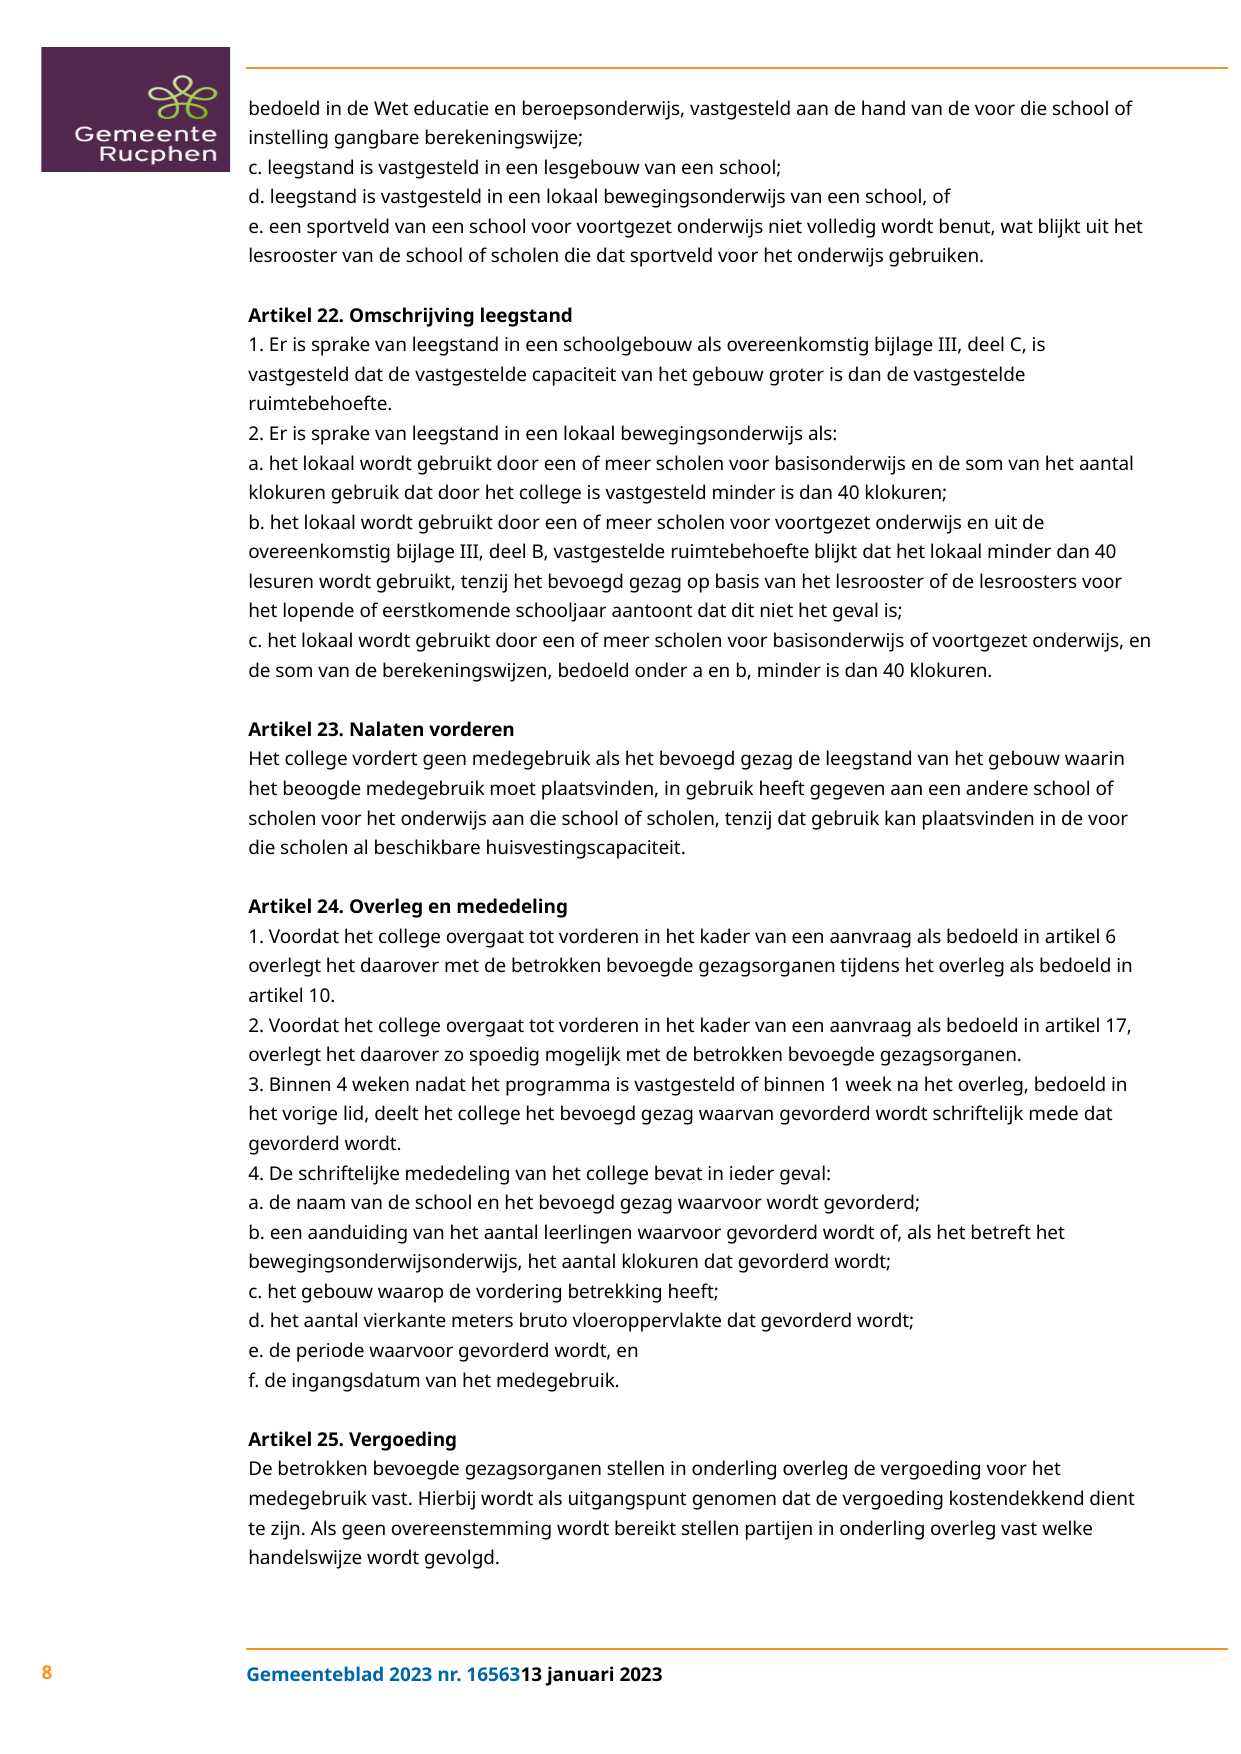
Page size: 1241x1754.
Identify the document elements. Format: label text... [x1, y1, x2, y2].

text Artikel 24. Overleg en mededeling [248, 893, 1152, 919]
text Artikel 25. Vergoeding [248, 1426, 1152, 1452]
picture [41, 47, 231, 172]
text a. de naam van de school en het bevoegd gezag waarvoor wordt gevorderd; [248, 1189, 1152, 1215]
text c. het gebouw waarop de vordering betrekking heeft; [248, 1278, 1152, 1304]
text d. leegstand is vastgesteld in een lokaal bewegingsonderwijs van een school, of [248, 183, 1152, 209]
text 1. Voordat het college overgaat tot vorderen in het kader van een aanvraag als bedoeld in artikel 6 overlegt het daarover met de betrokken bevoegde gezagsorganen tijdens het overleg als bedoeld in artikel 10. [248, 923, 1152, 1008]
text c. leegstand is vastgesteld in een lesgebouw van een school; [248, 154, 1152, 180]
text Het college vordert geen medegebruik als het bevoegd gezag de leegstand van het gebouw waarin het beoogde medegebruik moet plaatsvinden, in gebruik heeft gegeven aan een andere school of scholen voor het onderwijs aan die school of scholen, tenzij dat gebruik kan plaatsvinden in de voor die scholen al beschikbare huisvestingscapaciteit. [248, 746, 1152, 860]
text 4. De schriftelijke mededeling van het college bevat in ieder geval: [248, 1160, 1152, 1186]
text e. de periode waarvoor gevorderd wordt, en [248, 1337, 1152, 1363]
text d. het aantal vierkante meters bruto vloeroppervlakte dat gevorderd wordt; [248, 1308, 1152, 1333]
text 2. Voordat het college overgaat tot vorderen in het kader van een aanvraag als bedoeld in artikel 17, overlegt het daarover zo spoedig mogelijk met de betrokken bevoegde gezagsorganen. [248, 1012, 1152, 1067]
text e. een sportveld van een school voor voortgezet onderwijs niet volledig wordt benut, wat blijkt uit het lesrooster van de school of scholen die dat sportveld voor het onderwijs gebruiken. [248, 213, 1152, 268]
text b. het lokaal wordt gebruikt door een of meer scholen voor voortgezet onderwijs en uit de overeenkomstig bijlage III, deel B, vastgestelde ruimtebehoefte blijkt dat het lokaal minder dan 40 lesuren wordt gebruikt, tenzij het bevoegd gezag op basis van het lesrooster of de lesroosters voor het lopende of eerstkomende schooljaar aantoont dat dit niet het geval is; [248, 509, 1152, 623]
text b. een aanduiding van het aantal leerlingen waarvoor gevorderd wordt of, als het betreft het bewegingsonderwijsonderwijs, het aantal klokuren dat gevorderd wordt; [248, 1219, 1152, 1274]
text Artikel 22. Omschrijving leegstand [248, 302, 1152, 328]
text a. het lokaal wordt gebruikt door een of meer scholen voor basisonderwijs en de som van het aantal klokuren gebruik dat door het college is vastgesteld minder is dan 40 klokuren; [248, 450, 1152, 505]
text 2. Er is sprake van leegstand in een lokaal bewegingsonderwijs als: [248, 420, 1152, 446]
text 3. Binnen 4 weken nadat het programma is vastgesteld of binnen 1 week na het overleg, bedoeld in het vorige lid, deelt het college het bevoegd gezag waarvan gevorderd wordt schriftelijk mede dat gevorderd wordt. [248, 1071, 1152, 1156]
text 1. Er is sprake van leegstand in een schoolgebouw als overeenkomstig bijlage III, deel C, is vastgesteld dat de vastgestelde capaciteit van het gebouw groter is dan de vastgestelde ruimtebehoefte. [248, 331, 1152, 416]
text Artikel 23. Nalaten vorderen [248, 716, 1152, 742]
text c. het lokaal wordt gebruikt door een of meer scholen voor basisonderwijs of voortgezet onderwijs, en de som van de berekeningswijzen, bedoeld onder a en b, minder is dan 40 klokuren. [248, 627, 1152, 683]
text De betrokken bevoegde gezagsorganen stellen in onderling overleg de vergoeding voor het medegebruik vast. Hierbij wordt als uitgangspunt genomen dat de vergoeding kostendekkend dient te zijn. Als geen overeenstemming wordt bereikt stellen partijen in onderling overleg vast welke handelswijze wordt gevolgd. [248, 1456, 1152, 1570]
text f. de ingangsdatum van het medegebruik. [248, 1367, 1152, 1393]
text bedoeld in de Wet educatie en beroepsonderwijs, vastgesteld aan de hand van de voor die school of instelling gangbare berekeningswijze; [248, 95, 1152, 150]
